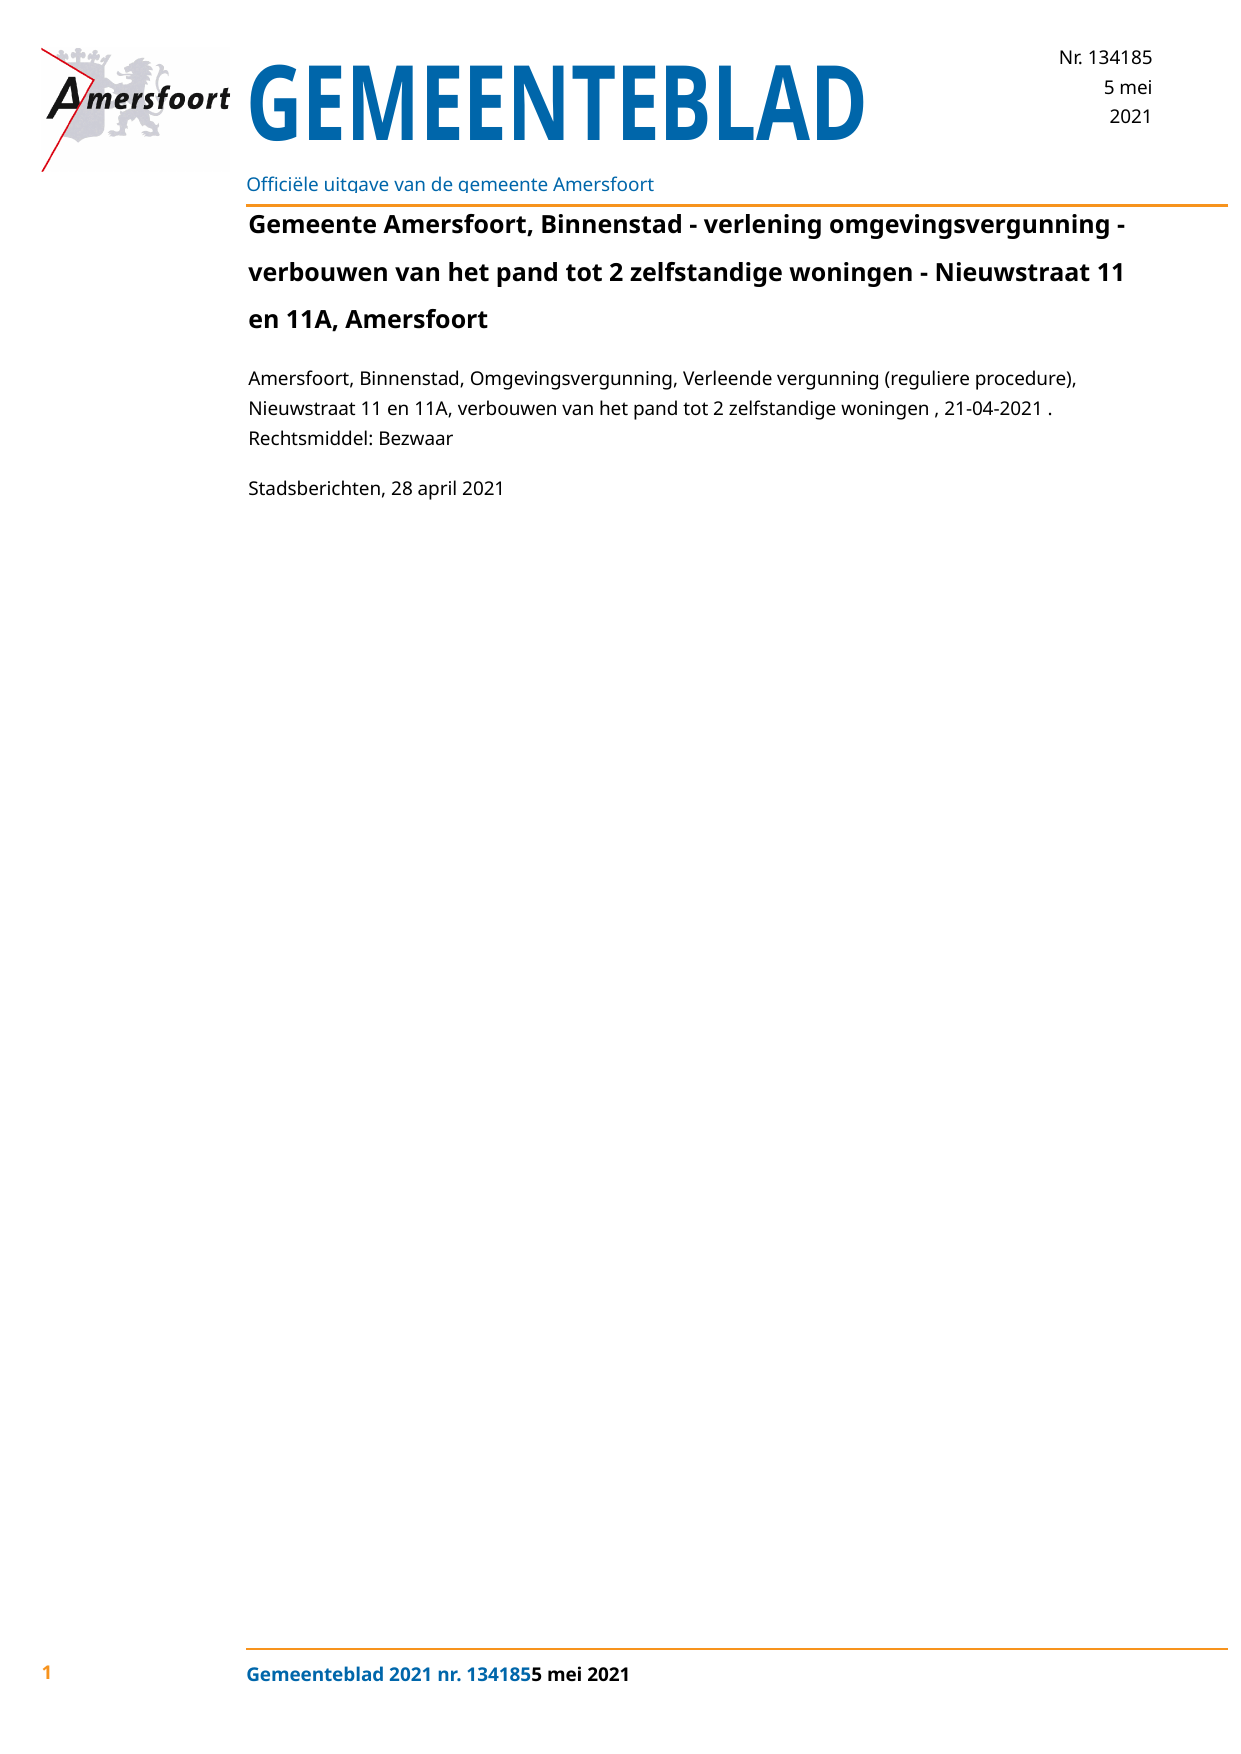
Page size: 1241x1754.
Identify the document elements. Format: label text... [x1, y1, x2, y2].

text Gemeente Amersfoort, Binnenstad - verlening omgevingsvergunning - verbouwen van het pand tot 2 zelfstandige woningen - Nieuwstraat 11 en 11A, Amersfoort [248, 207, 1152, 336]
text Stadsberichten, 28 april 2021 [248, 475, 1152, 501]
picture [41, 47, 231, 172]
text Amersfoort, Binnenstad, Omgevingsvergunning, Verleende vergunning (reguliere procedure), Nieuwstraat 11 en 11A, verbouwen van het pand tot 2 zelfstandige woningen , 21-04-2021 . Rechtsmiddel: Bezwaar [248, 366, 1152, 450]
